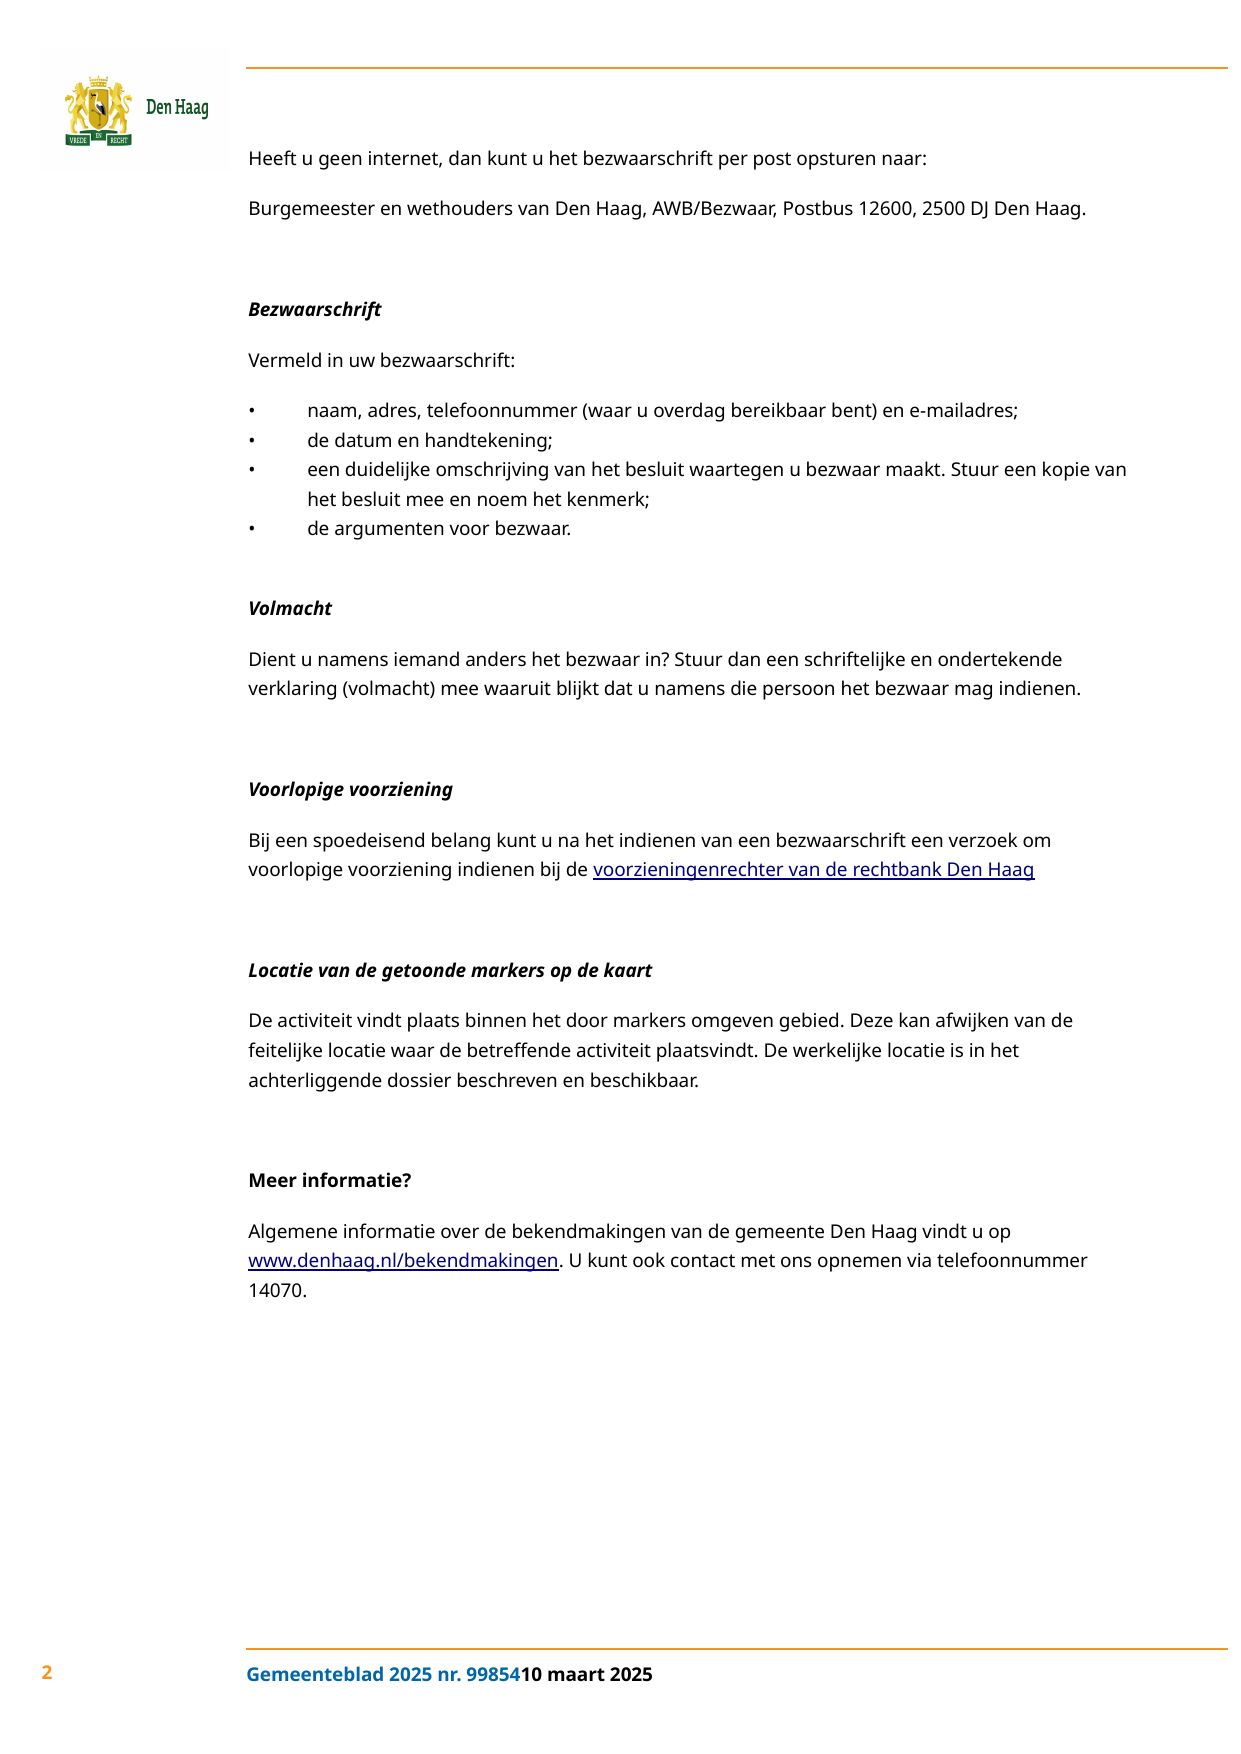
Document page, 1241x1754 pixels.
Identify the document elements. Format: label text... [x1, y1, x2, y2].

text Meer informatie? [248, 1168, 1152, 1193]
text Algemene informatie over de bekendmakingen van de gemeente Den Haag vindt u op www.denhaag.nl/bekendmakingen. U kunt ook contact met ons opnemen via telefoonnummer 14070. [248, 1218, 1152, 1303]
text Vermeld in uw bezwaarschrift: [248, 347, 1152, 373]
text Heeft u geen internet, dan kunt u het bezwaarschrift per post opsturen naar: [248, 145, 1152, 171]
picture [41, 47, 231, 172]
text Dient u namens iemand anders het bezwaar in? Stuur dan een schriftelijke en ondertekende verklaring (volmacht) mee waaruit blijkt dat u namens die persoon het bezwaar mag indienen. [248, 646, 1152, 701]
list de argumenten voor bezwaar. [248, 516, 1152, 541]
text De activiteit vindt plaats binnen het door markers omgeven gebied. Deze kan afwijken van de feitelijke locatie waar de betreffende activiteit plaatsvindt. De werkelijke locatie is in het achterliggende dossier beschreven en beschikbaar. [248, 1008, 1152, 1093]
text Bij een spoedeisend belang kunt u na het indienen van een bezwaarschrift een verzoek om voorlopige voorziening indienen bij de voorzieningenrechter van de rechtbank Den Haag [248, 827, 1152, 882]
text Voorlopige voorziening [248, 776, 1152, 802]
text Bezwaarschrift [248, 296, 1152, 322]
list de datum en handtekening; [248, 427, 1152, 453]
text Locatie van de getoonde markers op de kaart [248, 957, 1152, 983]
text Volmacht [248, 596, 1152, 621]
text Burgemeester en wethouders van Den Haag, AWB/Bezwaar, Postbus 12600, 2500 DJ Den Haag. [248, 196, 1152, 221]
list een duidelijke omschrijving van het besluit waartegen u bezwaar maakt. Stuur een kopie van het besluit mee en noem het kenmerk; [248, 456, 1152, 512]
list naam, adres, telefoonnummer (waar u overdag bereikbaar bent) en e-mailadres; [248, 397, 1152, 423]
